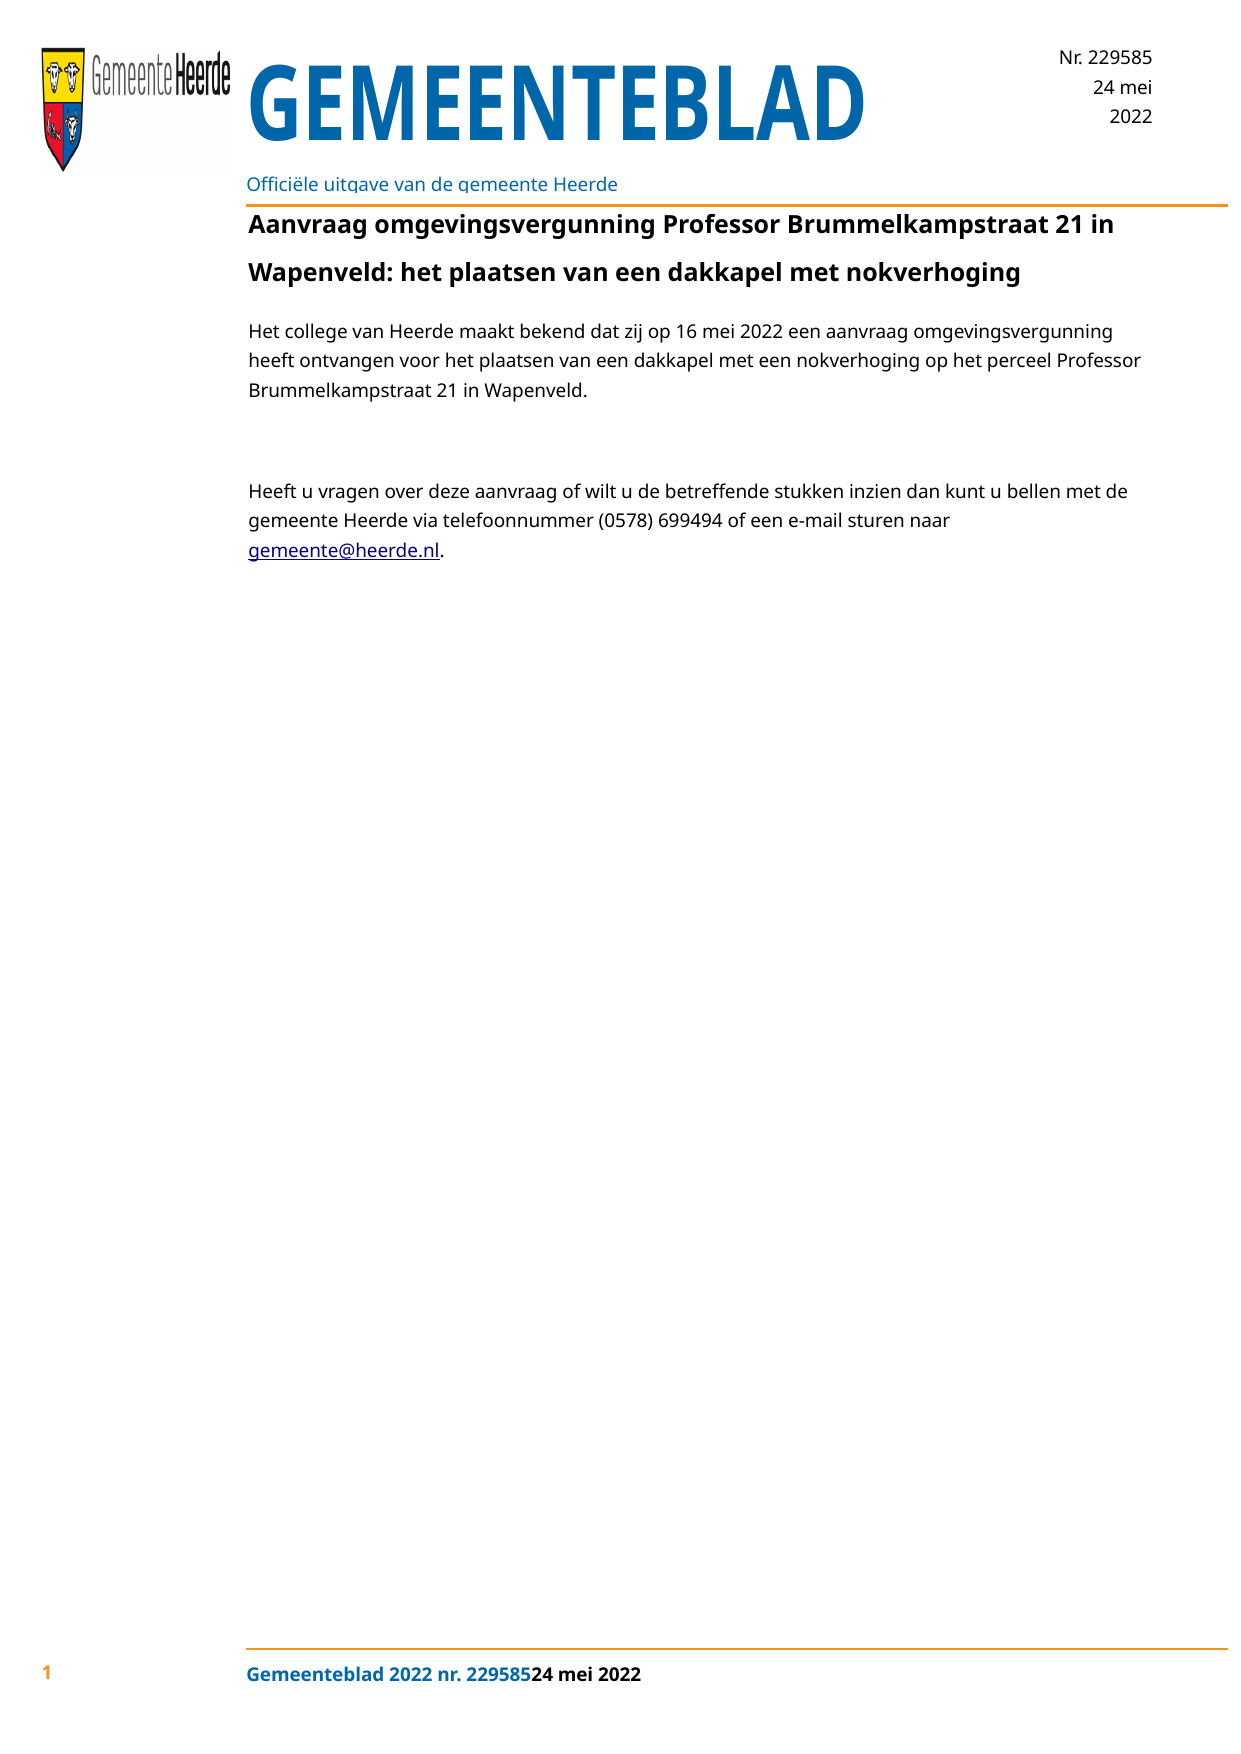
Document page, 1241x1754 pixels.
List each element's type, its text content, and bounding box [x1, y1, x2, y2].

text Heeft u vragen over deze aanvraag of wilt u de betreffende stukken inzien dan kunt u bellen met de gemeente Heerde via telefoonnummer (0578) 699494 of een e-mail sturen naar gemeente@heerde.nl. [248, 478, 1152, 563]
text Aanvraag omgevingsvergunning Professor Brummelkampstraat 21 in Wapenveld: het plaatsen van een dakkapel met nokverhoging [248, 207, 1152, 288]
picture [41, 47, 231, 172]
text Het college van Heerde maakt bekend dat zij op 16 mei 2022 een aanvraag omgevingsvergunning heeft ontvangen voor het plaatsen van een dakkapel met een nokverhoging op het perceel Professor Brummelkampstraat 21 in Wapenveld. [248, 318, 1152, 403]
